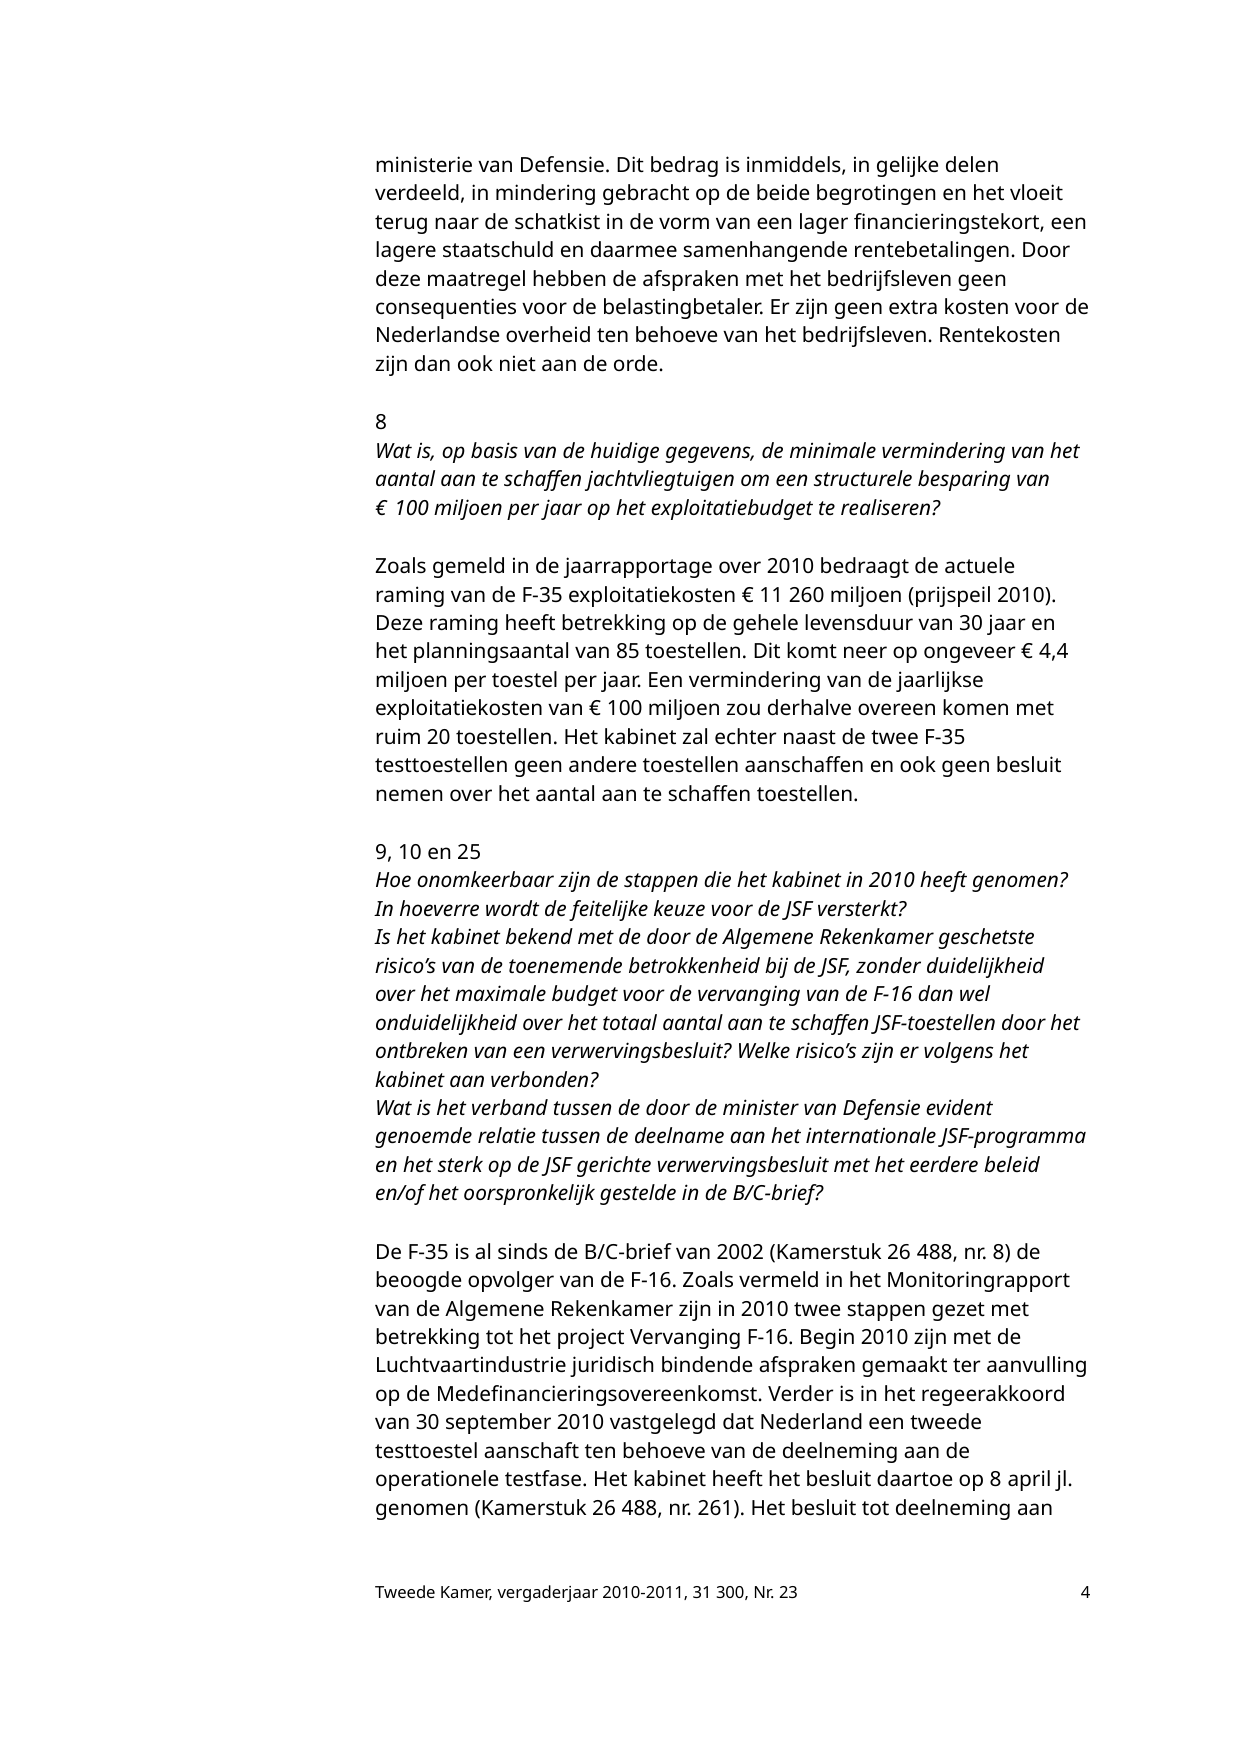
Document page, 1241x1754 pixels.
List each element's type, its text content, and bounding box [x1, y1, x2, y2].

text Zoals gemeld in de jaarrapportage over 2010 bedraagt de actuele raming van de F-35 exploitatiekosten € 11 260 miljoen (prijspeil 2010). Deze raming heeft betrekking op de gehele levensduur van 30 jaar en het planningsaantal van 85 toestellen. Dit komt neer op ongeveer € 4,4 miljoen per toestel per jaar. Een vermindering van de jaarlijkse exploitatiekosten van € 100 miljoen zou derhalve overeen komen met ruim 20 toestellen. Het kabinet zal echter naast de twee F-35 testtoestellen geen andere toestellen aanschaffen en ook geen besluit nemen over het aantal aan te schaffen toestellen. [375, 551, 1090, 807]
text Is het kabinet bekend met de door de Algemene Rekenkamer geschetste risico’s van de toenemende betrokkenheid bij de JSF, zonder duidelijkheid over het maximale budget voor de vervanging van de F-16 dan wel onduidelijkheid over het totaal aantal aan te schaffen JSF-toestellen door het ontbreken van een verwervingsbesluit? Welke risico’s zijn er volgens het kabinet aan verbonden? [375, 922, 1090, 1093]
text Hoe onomkeerbaar zijn de stappen die het kabinet in 2010 heeft genomen? In hoeverre wordt de feitelijke keuze voor de JSF versterkt? [375, 866, 1090, 922]
text 9, 10 en 25 [375, 837, 1090, 866]
text Wat is, op basis van de huidige gegevens, de minimale vermindering van het aantal aan te schaffen jachtvliegtuigen om een structurele besparing van € 100 miljoen per jaar op het exploitatiebudget te realiseren? [375, 436, 1090, 521]
text Wat is het verband tussen de door de minister van Defensie evident genoemde relatie tussen de deelname aan het internationale JSF-programma en het sterk op de JSF gerichte verwervingsbesluit met het eerdere beleid en/of het oorspronkelijk gestelde in de B/C-brief? [375, 1093, 1090, 1207]
text De F-35 is al sinds de B/C-brief van 2002 (Kamerstuk 26 488, nr. 8) de beoogde opvolger van de F-16. Zoals vermeld in het Monitoringrapport van de Algemene Rekenkamer zijn in 2010 twee stappen gezet met betrekking tot het project Vervanging F-16. Begin 2010 zijn met de Luchtvaartindustrie juridisch bindende afspraken gemaakt ter aanvulling op de Medefinancieringsovereenkomst. Verder is in het regeerakkoord van 30 september 2010 vastgelegd dat Nederland een tweede testtoestel aanschaft ten behoeve van de deelneming aan de operationele testfase. Het kabinet heeft het besluit daartoe op 8 april jl. genomen (Kamerstuk 26 488, nr. 261). Het besluit tot deelneming aan [375, 1237, 1090, 1521]
text ministerie van Defensie. Dit bedrag is inmiddels, in gelijke delen verdeeld, in mindering gebracht op de beide begrotingen en het vloeit terug naar de schatkist in de vorm van een lager financieringstekort, een lagere staatschuld en daarmee samenhangende rentebetalingen. Door deze maatregel hebben de afspraken met het bedrijfsleven geen consequenties voor de belastingbetaler. Er zijn geen extra kosten voor de Nederlandse overheid ten behoeve van het bedrijfsleven. Rentekosten zijn dan ook niet aan de orde. [375, 150, 1090, 377]
text 8 [375, 407, 1090, 436]
